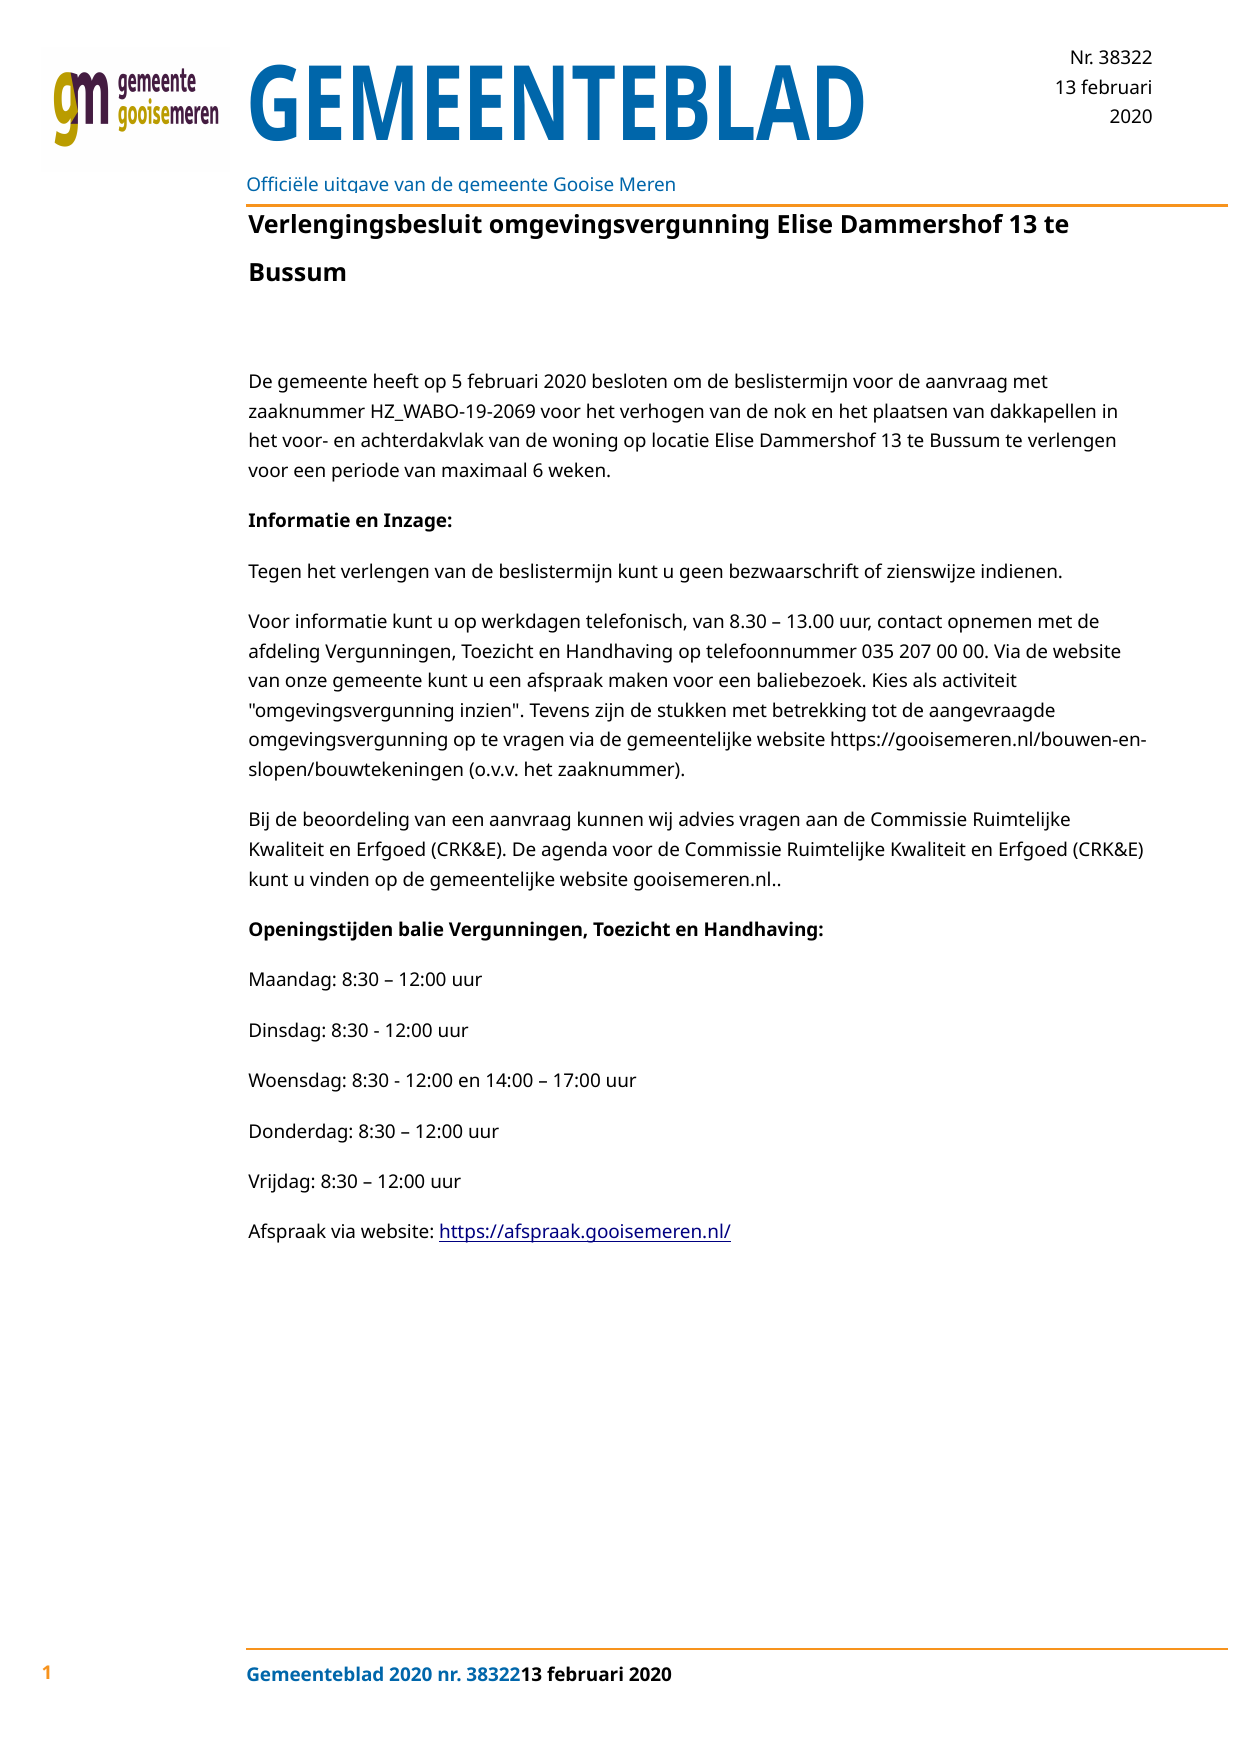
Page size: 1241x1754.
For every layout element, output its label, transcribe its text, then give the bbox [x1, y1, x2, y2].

text Bij de beoordeling van een aanvraag kunnen wij advies vragen aan de Commissie Ruimtelijke Kwaliteit en Erfgoed (CRK&E). De agenda voor de Commissie Ruimtelijke Kwaliteit en Erfgoed (CRK&E) kunt u vinden op de gemeentelijke website gooisemeren.nl.. [248, 807, 1152, 892]
text Afspraak via website: https://afspraak.gooisemeren.nl/ [248, 1219, 1152, 1244]
text Woensdag: 8:30 - 12:00 en 14:00 – 17:00 uur [248, 1067, 1152, 1093]
text Informatie en Inzage: [248, 507, 1152, 533]
text Maandag: 8:30 – 12:00 uur [248, 967, 1152, 992]
text Openingstijden balie Vergunningen, Toezicht en Handhaving: [248, 916, 1152, 942]
text De gemeente heeft op 5 februari 2020 besloten om de beslistermijn voor de aanvraag met zaaknummer HZ_WABO-19-2069 voor het verhogen van de nok en het plaatsen van dakkapellen in het voor- en achterdakvlak van de woning op locatie Elise Dammershof 13 te Bussum te verlengen voor een periode van maximaal 6 weken. [248, 368, 1152, 483]
text Vrijdag: 8:30 – 12:00 uur [248, 1168, 1152, 1194]
text Dinsdag: 8:30 - 12:00 uur [248, 1017, 1152, 1043]
picture [41, 47, 231, 172]
text Tegen het verlengen van de beslistermijn kunt u geen bezwaarschrift of zienswijze indienen. [248, 558, 1152, 584]
text Donderdag: 8:30 – 12:00 uur [248, 1118, 1152, 1144]
text Voor informatie kunt u op werkdagen telefonisch, van 8.30 – 13.00 uur, contact opnemen met de afdeling Vergunningen, Toezicht en Handhaving op telefoonnummer 035 207 00 00. Via de website van onze gemeente kunt u een afspraak maken voor een baliebezoek. Kies als activiteit "omgevingsvergunning inzien". Tevens zijn de stukken met betrekking tot de aangevraagde omgevingsvergunning op te vragen via de gemeentelijke website https://gooisemeren.nl/bouwen-en-slopen/bouwtekeningen (o.v.v. het zaaknummer). [248, 608, 1152, 782]
text Verlengingsbesluit omgevingsvergunning Elise Dammershof 13 te Bussum [248, 207, 1152, 288]
